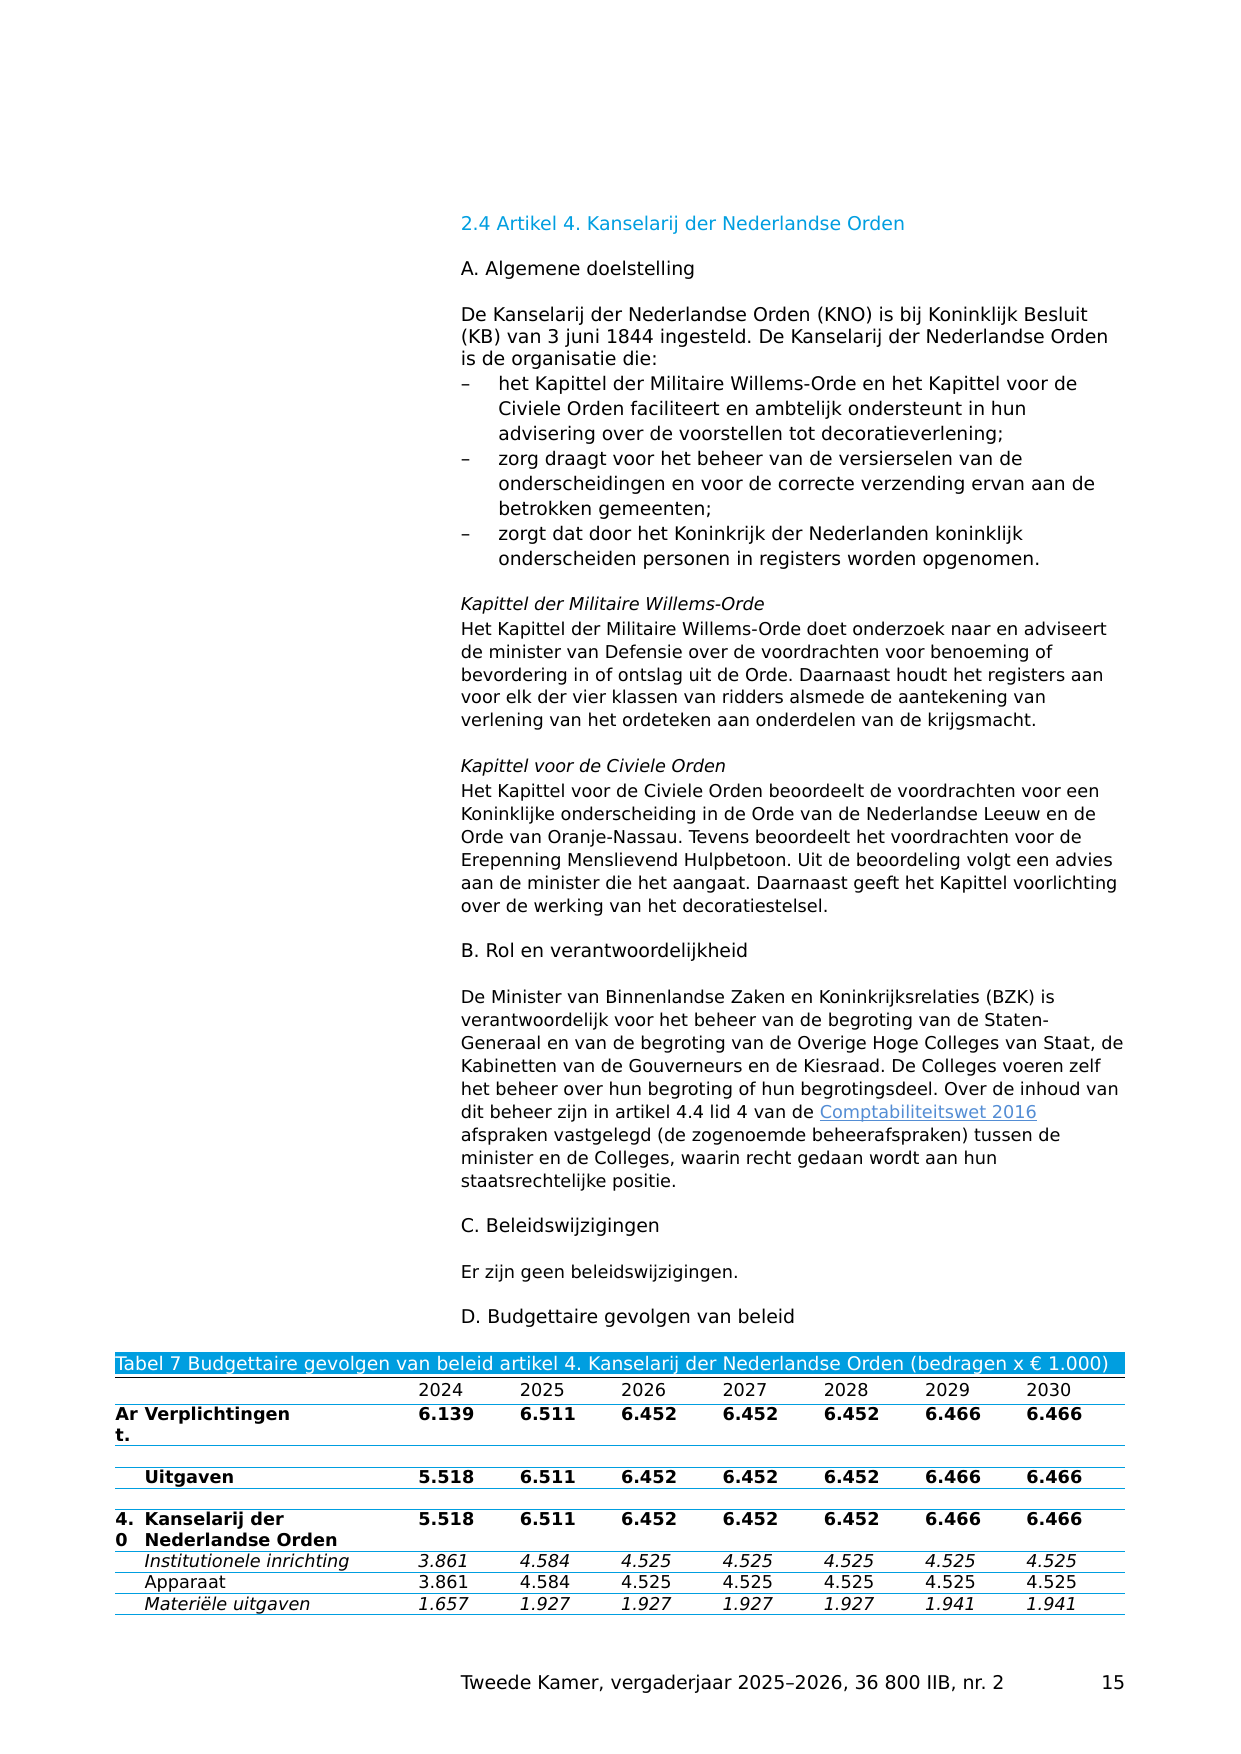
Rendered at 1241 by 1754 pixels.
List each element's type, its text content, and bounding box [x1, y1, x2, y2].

table_cell [1023, 1446, 1125, 1467]
text Kapittel der Militaire Willems-Orde [461, 592, 1125, 615]
table_cell [517, 1446, 618, 1467]
table_cell 4.525 [821, 1552, 922, 1572]
table_cell [415, 1446, 517, 1467]
table_cell 6.452 [821, 1510, 922, 1551]
table_cell 6.452 [618, 1510, 719, 1551]
table_cell 4.525 [618, 1552, 719, 1572]
table_cell 6.139 [415, 1405, 517, 1445]
table_cell 2030 [1023, 1378, 1125, 1404]
table_cell [115, 1573, 141, 1593]
table_cell [618, 1446, 719, 1467]
text Er zijn geen beleidswijzigingen. [461, 1260, 1125, 1283]
list zorgt dat door het Koninkrijk der Nederlanden koninklijk onderscheiden personen in registers worden opgenomen. [461, 520, 1125, 570]
table_cell [922, 1446, 1023, 1467]
table_cell 1.927 [618, 1594, 719, 1614]
list het Kapittel der Militaire Willems-Orde en het Kapittel voor de Civiele Orden faciliteert en ambtelijk ondersteunt in hun advisering over de voorstellen tot decoratieverlening; [461, 370, 1125, 445]
text Het Kapittel voor de Civiele Orden beoordeelt de voordrachten voor een Koninklijke onderscheiding in de Orde van de Nederlandse Leeuw en de Orde van Oranje-Nassau. Tevens beoordeelt het voordrachten voor de Erepenning Menslievend Hulpbetoon. Uit de beoordeling volgt een advies aan de minister die het aangaat. Daarnaast geeft het Kapittel voorlichting over de werking van het decoratiestelsel. [461, 779, 1125, 917]
table_cell [115, 1552, 141, 1572]
table_cell 6.466 [1023, 1468, 1125, 1488]
table_cell 4.525 [1023, 1552, 1125, 1572]
table_cell 6.452 [618, 1468, 719, 1488]
table_cell 4.525 [618, 1573, 719, 1593]
table_cell 6.466 [1023, 1510, 1125, 1551]
table_cell 4.525 [922, 1573, 1023, 1593]
table_cell [141, 1446, 415, 1467]
table_cell [115, 1594, 141, 1614]
table_cell 4.525 [1023, 1573, 1125, 1593]
table_cell Apparaat [141, 1573, 415, 1593]
table_cell 5.518 [415, 1468, 517, 1488]
table_cell 3.861 [415, 1552, 517, 1572]
text De Kanselarij der Nederlandse Orden (KNO) is bij Koninklijk Besluit (KB) van 3 juni 1844 ingesteld. De Kanselarij der Nederlandse Orden is de organisatie die: [461, 304, 1125, 370]
table_cell [719, 1489, 821, 1509]
title 2.4 Artikel 4. Kanselarij der Nederlandse Orden [461, 213, 1125, 235]
table_cell 4.584 [517, 1573, 618, 1593]
table_cell [618, 1489, 719, 1509]
table_cell 1.927 [517, 1594, 618, 1614]
table_cell Institutionele inrichting [141, 1552, 415, 1572]
table_cell 4.0 [115, 1510, 141, 1551]
text De Minister van Binnenlandse Zaken en Koninkrijksrelaties (BZK) is verantwoordelijk voor het beheer van de begroting van de Staten-Generaal en van de begroting van de Overige Hoge Colleges van Staat, de Kabinetten van de Gouverneurs en de Kiesraad. De Colleges voeren zelf het beheer over hun begroting of hun begrotingsdeel. Over de inhoud van dit beheer zijn in artikel 4.4 lid 4 van de Comptabiliteitswet 2016 afspraken vastgelegd (de zogenoemde beheerafspraken) tussen de minister en de Colleges, waarin recht gedaan wordt aan hun staatsrechtelijke positie. [461, 985, 1125, 1192]
table_cell 6.452 [719, 1510, 821, 1551]
table_cell [415, 1489, 517, 1509]
table_cell 1.941 [1023, 1594, 1125, 1614]
title A. Algemene doelstelling [461, 258, 1125, 280]
table_cell Kanselarij der Nederlandse Orden [141, 1510, 415, 1551]
table_cell 6.452 [821, 1468, 922, 1488]
table_cell 6.511 [517, 1510, 618, 1551]
text Het Kapittel der Militaire Willems-Orde doet onderzoek naar en adviseert de minister van Defensie over de voordrachten voor benoeming of bevordering in of ontslag uit de Orde. Daarnaast houdt het registers aan voor elk der vier klassen van ridders alsmede de aantekening van verlening van het ordeteken aan onderdelen van de krijgsmacht. [461, 617, 1125, 731]
table_cell [719, 1446, 821, 1467]
table_cell [115, 1446, 141, 1467]
table_cell 1.941 [922, 1594, 1023, 1614]
table_cell [922, 1489, 1023, 1509]
table_cell 6.452 [821, 1405, 922, 1445]
table_cell 2025 [517, 1378, 618, 1404]
table_cell 6.452 [719, 1468, 821, 1488]
table_cell Art. [115, 1405, 141, 1445]
table_cell 6.452 [618, 1405, 719, 1445]
table_cell 1.927 [821, 1594, 922, 1614]
table_cell [517, 1489, 618, 1509]
table_cell 4.525 [821, 1573, 922, 1593]
table_cell 6.466 [1023, 1405, 1125, 1445]
table_cell [821, 1446, 922, 1467]
table_cell Materiële uitgaven [141, 1594, 415, 1614]
table_cell 4.525 [719, 1573, 821, 1593]
list zorg draagt voor het beheer van de versierselen van de onderscheidingen en voor de correcte verzending ervan aan de betrokken gemeenten; [461, 445, 1125, 520]
table_cell 2027 [719, 1378, 821, 1404]
table_cell 6.511 [517, 1405, 618, 1445]
table_cell 6.452 [719, 1405, 821, 1445]
title B. Rol en verantwoordelijkheid [461, 940, 1125, 962]
table_cell [115, 1489, 141, 1509]
table_cell 6.511 [517, 1468, 618, 1488]
table_cell 3.861 [415, 1573, 517, 1593]
table_cell 2029 [922, 1378, 1023, 1404]
table_cell 4.584 [517, 1552, 618, 1572]
table_cell 5.518 [415, 1510, 517, 1551]
table_cell Verplichtingen [141, 1405, 415, 1445]
table_cell [821, 1489, 922, 1509]
table_cell 4.525 [719, 1552, 821, 1572]
title D. Budgettaire gevolgen van beleid [461, 1306, 1125, 1328]
table_cell 6.466 [922, 1468, 1023, 1488]
table_cell 1.657 [415, 1594, 517, 1614]
text Kapittel voor de Civiele Orden [461, 754, 1125, 777]
table_cell 2024 [415, 1378, 517, 1404]
table_cell [1023, 1489, 1125, 1509]
table_cell 6.466 [922, 1405, 1023, 1445]
table_cell [141, 1489, 415, 1509]
table_cell 6.466 [922, 1510, 1023, 1551]
table_cell 4.525 [922, 1552, 1023, 1572]
table_cell 2028 [821, 1378, 922, 1404]
table_cell [115, 1468, 141, 1488]
table_cell Uitgaven [141, 1468, 415, 1488]
table_cell [141, 1378, 415, 1404]
table_cell [115, 1378, 141, 1404]
table_cell 1.927 [719, 1594, 821, 1614]
title C. Beleidswijzigingen [461, 1214, 1125, 1237]
table_cell 2026 [618, 1378, 719, 1404]
